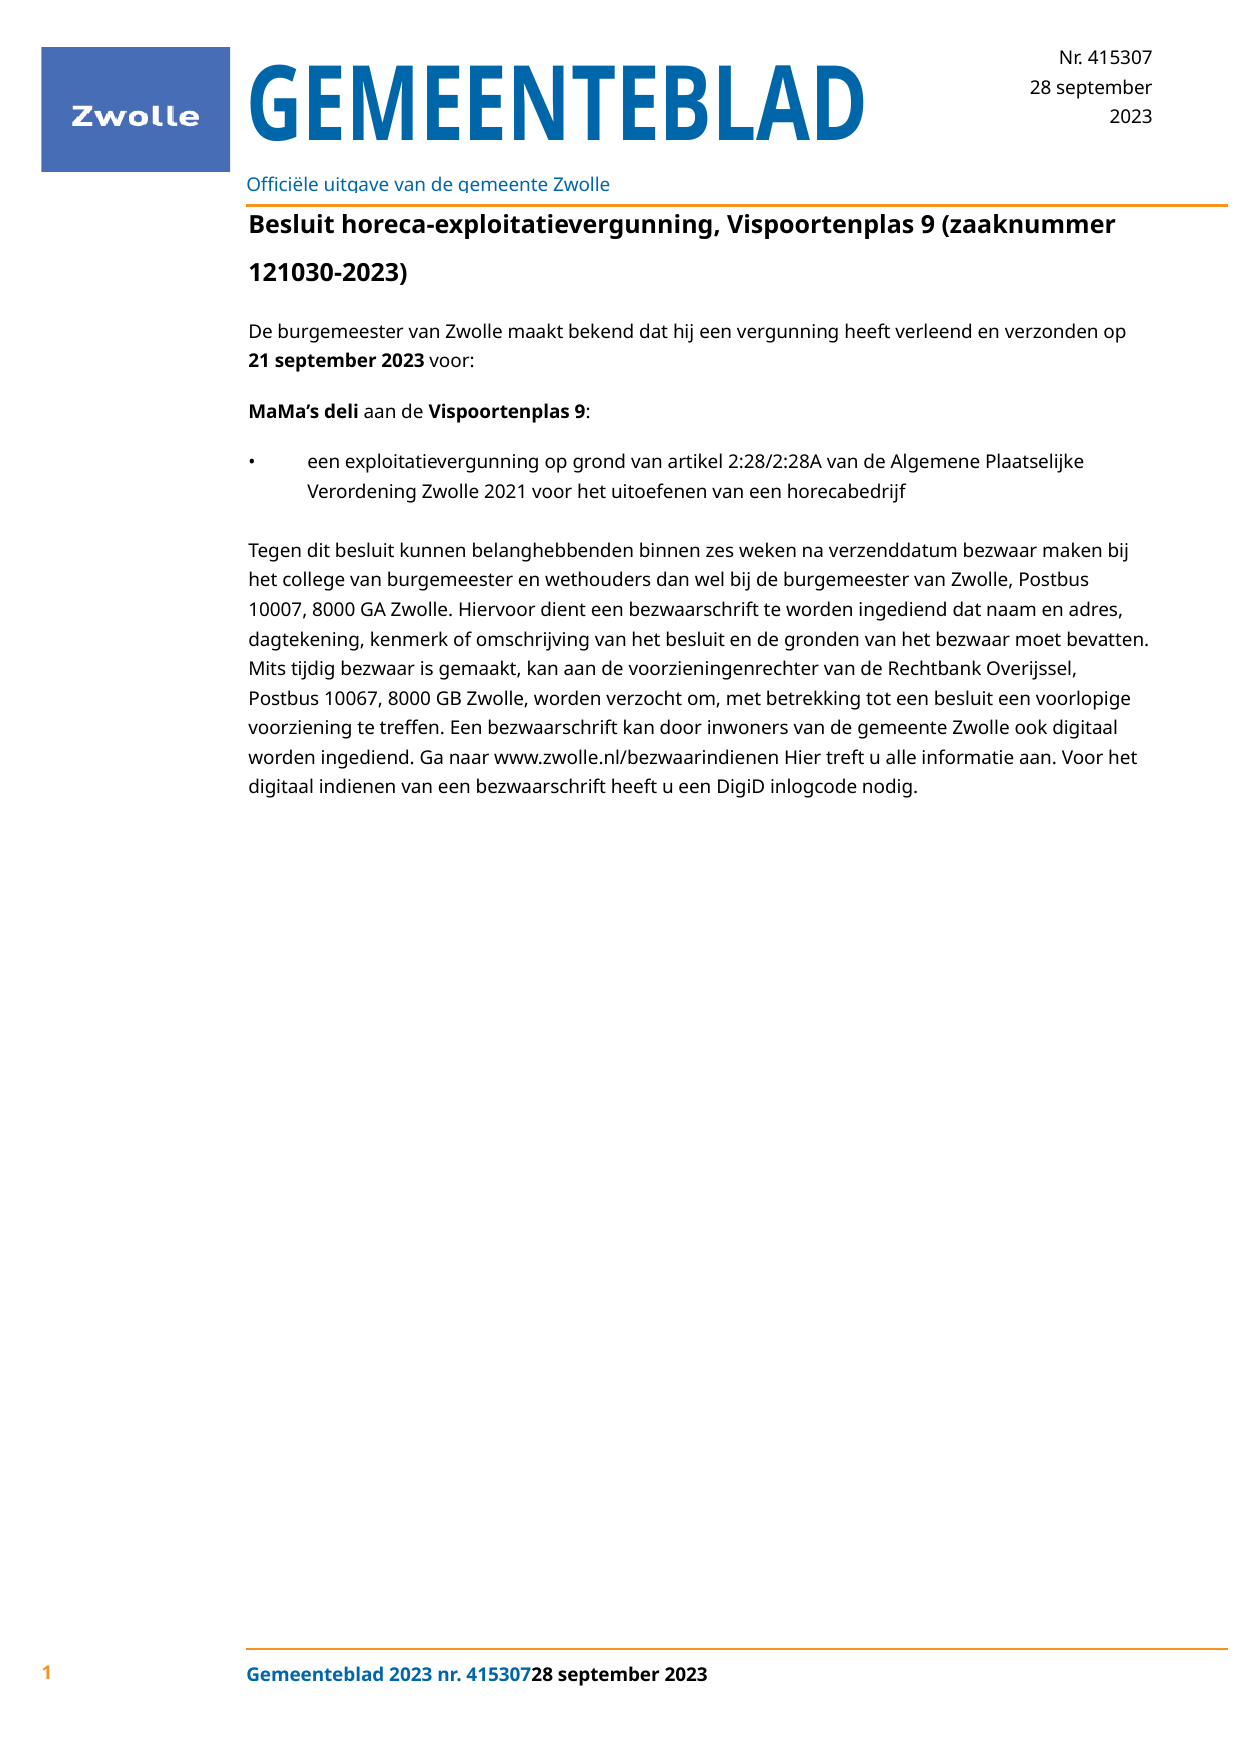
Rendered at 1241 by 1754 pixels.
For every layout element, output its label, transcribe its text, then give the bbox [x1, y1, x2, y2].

text Besluit horeca-exploitatievergunning, Vispoortenplas 9 (zaaknummer 121030-2023) [248, 207, 1152, 288]
text De burgemeester van Zwolle maakt bekend dat hij een vergunning heeft verleend en verzonden op 21 september 2023 voor: [248, 318, 1152, 373]
text Tegen dit besluit kunnen belanghebbenden binnen zes weken na verzenddatum bezwaar maken bij het college van burgemeester en wethouders dan wel bij de burgemeester van Zwolle, Postbus 10007, 8000 GA Zwolle. Hiervoor dient een bezwaarschrift te worden ingediend dat naam en adres, dagtekening, kenmerk of omschrijving van het besluit en de gronden van het bezwaar moet bevatten. Mits tijdig bezwaar is gemaakt, kan aan de voorzieningenrechter van de Rechtbank Overijssel, Postbus 10067, 8000 GB Zwolle, worden verzocht om, met betrekking tot een besluit een voorlopige voorziening te treffen. Een bezwaarschrift kan door inwoners van de gemeente Zwolle ook digitaal worden ingediend. Ga naar www.zwolle.nl/bezwaarindienen Hier treft u alle informatie aan. Voor het digitaal indienen van een bezwaarschrift heeft u een DigiD inlogcode nodig. [248, 537, 1152, 799]
picture [41, 47, 231, 172]
list een exploitatievergunning op grond van artikel 2:28/2:28A van de Algemene Plaatselijke Verordening Zwolle 2021 voor het uitoefenen van een horecabedrijf [248, 448, 1152, 504]
text MaMa’s deli aan de Vispoortenplas 9: [248, 398, 1152, 424]
